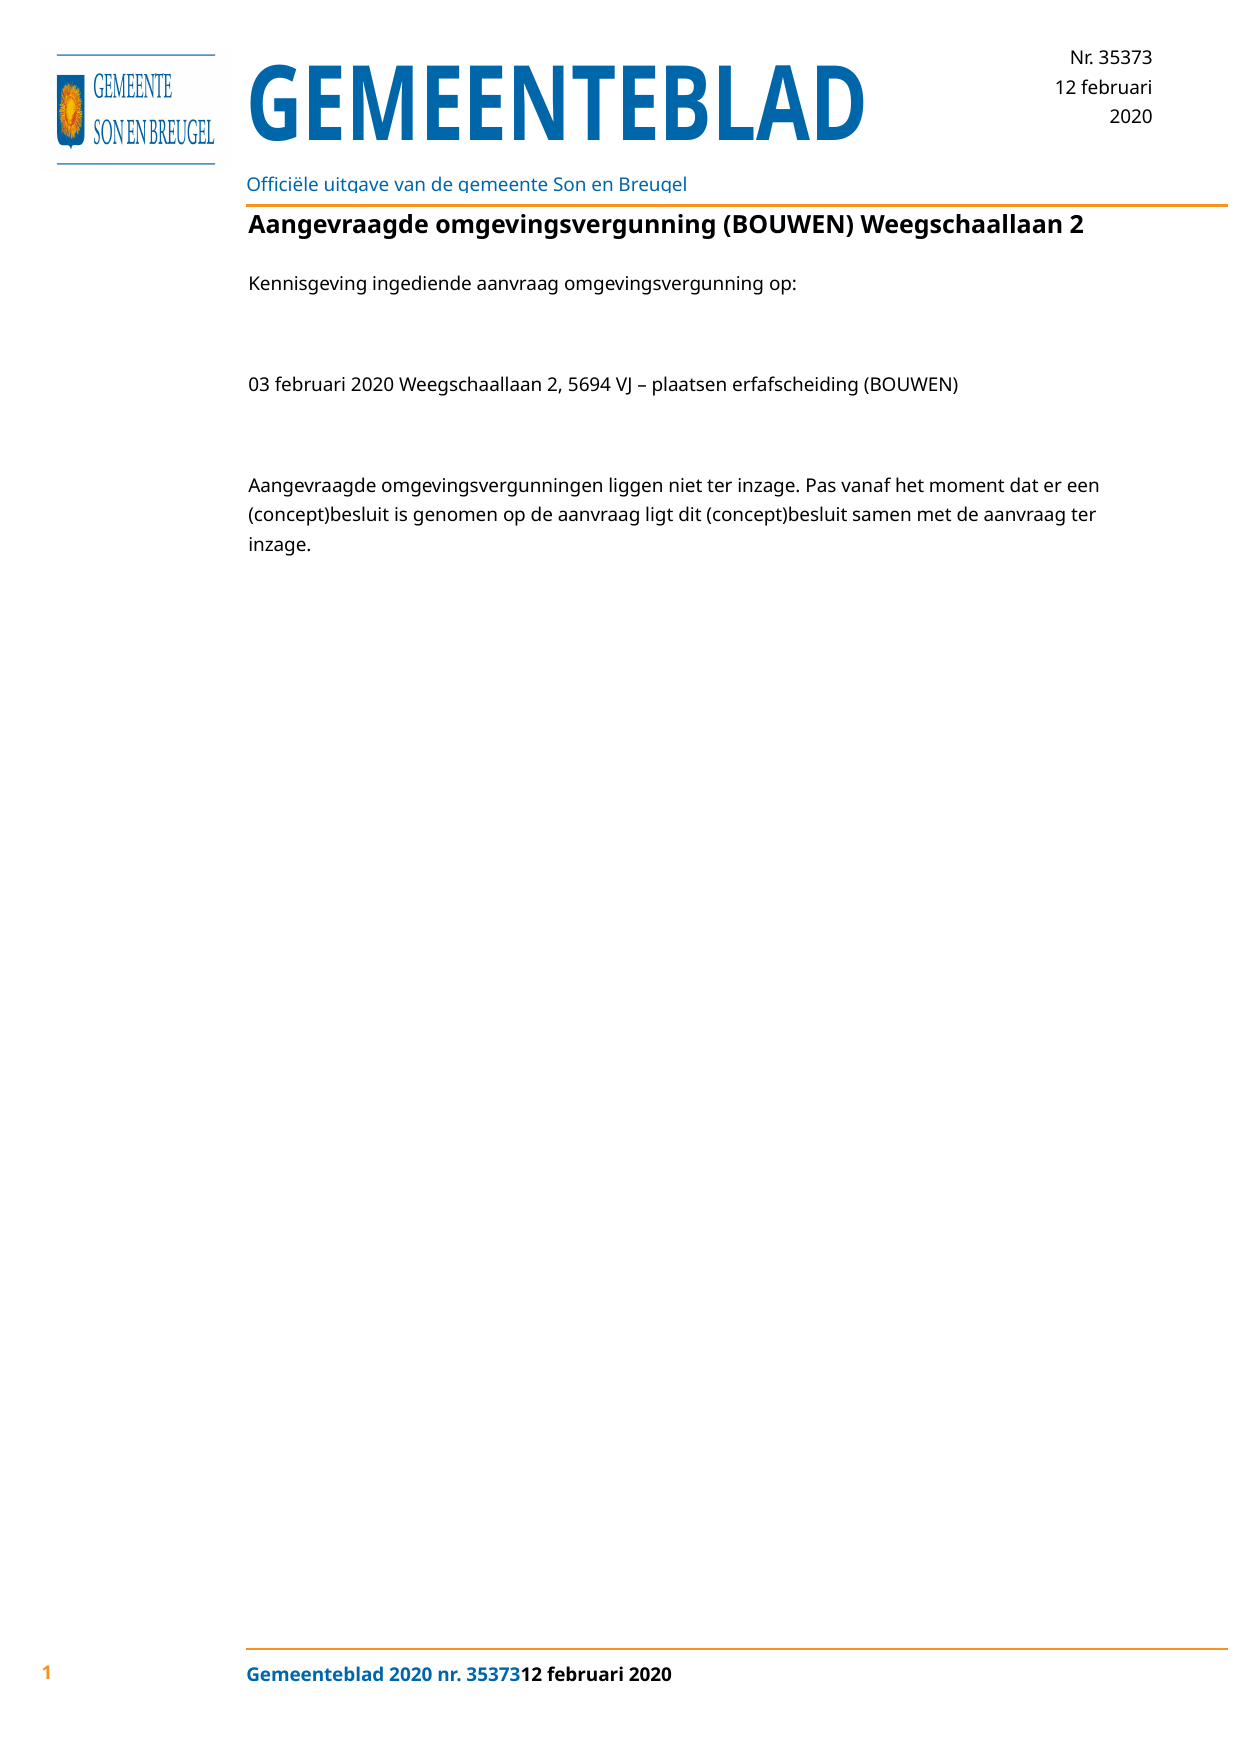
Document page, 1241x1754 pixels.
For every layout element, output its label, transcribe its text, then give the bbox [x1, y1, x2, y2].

text Aangevraagde omgevingsvergunning (BOUWEN) Weegschaallaan 2 [248, 207, 1152, 241]
text 03 februari 2020 Weegschaallaan 2, 5694 VJ – plaatsen erfafscheiding (BOUWEN) [248, 371, 1152, 397]
text Aangevraagde omgevingsvergunningen liggen niet ter inzage. Pas vanaf het moment dat er een (concept)besluit is genomen op de aanvraag ligt dit (concept)besluit samen met de aanvraag ter inzage. [248, 472, 1152, 557]
text Kennisgeving ingediende aanvraag omgevingsvergunning op: [248, 270, 1152, 296]
picture [41, 47, 231, 172]
